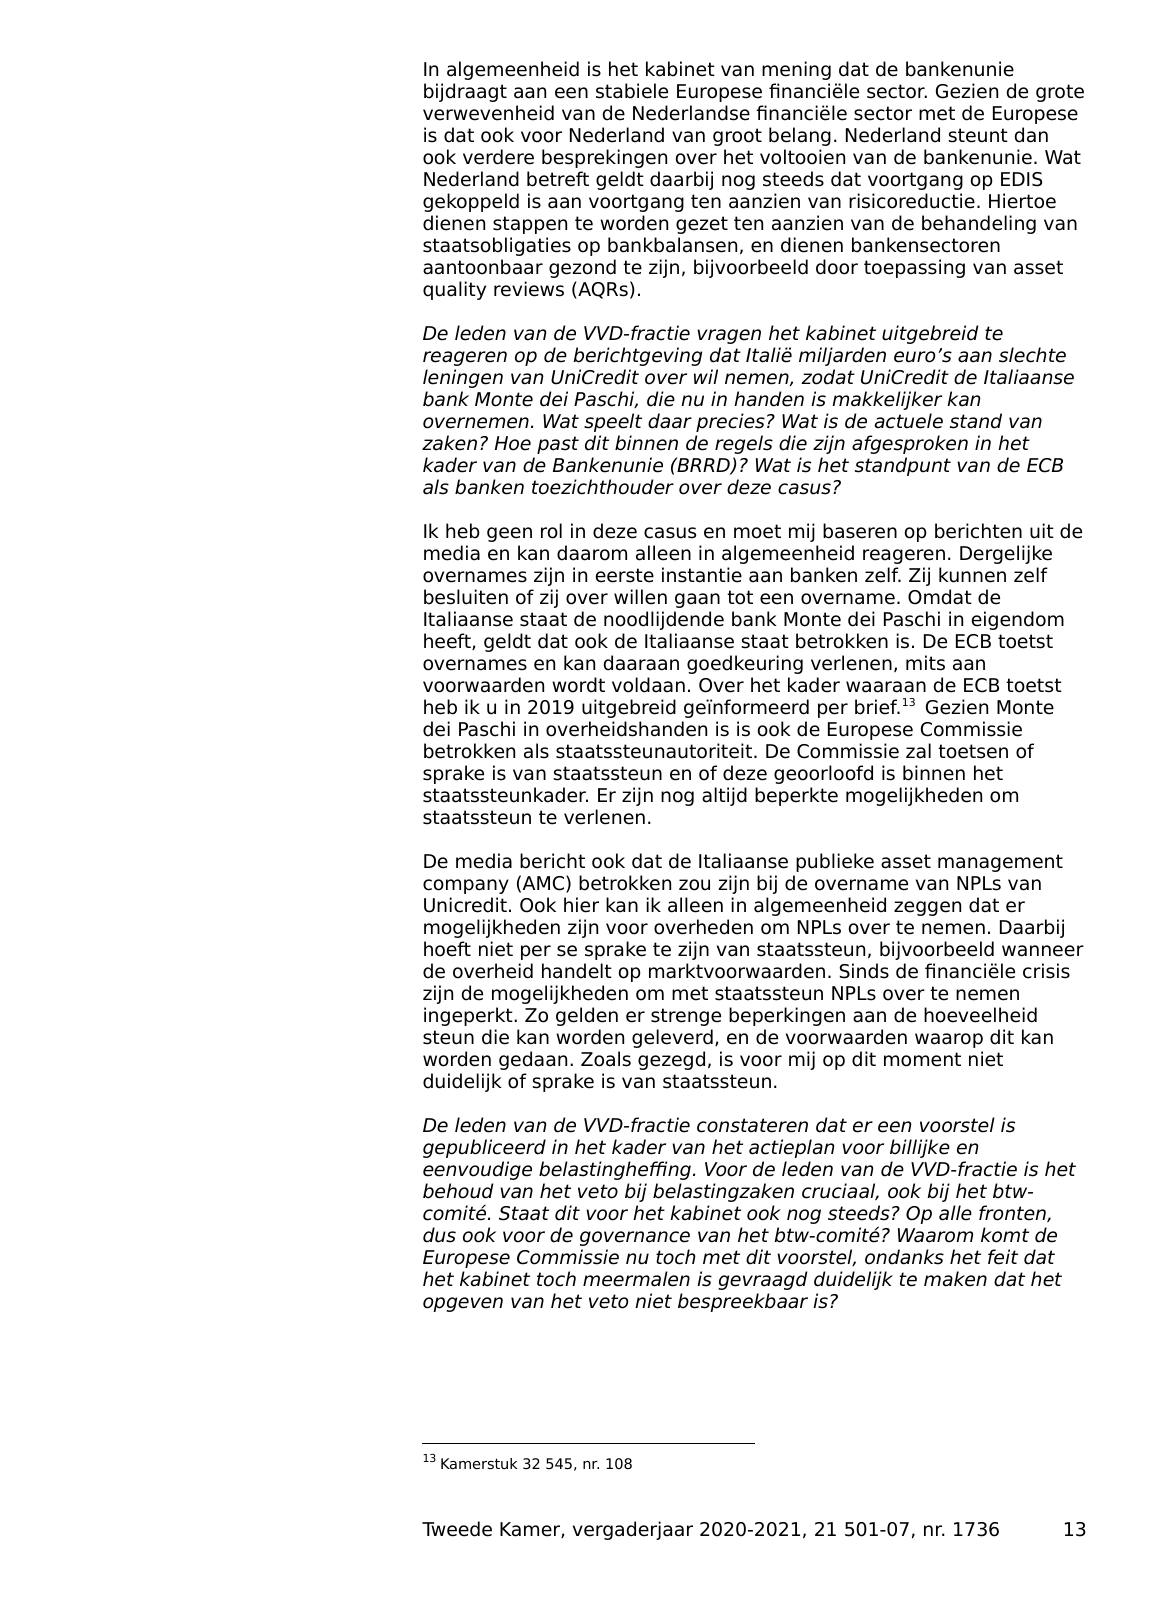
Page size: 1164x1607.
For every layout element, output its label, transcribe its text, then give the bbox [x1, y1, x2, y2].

text Kamerstuk 32 545, nr. 108 [422, 1452, 1087, 1474]
text Ik heb geen rol in deze casus en moet mij baseren op berichten uit de media en kan daarom alleen in algemeenheid reageren. Dergelijke overnames zijn in eerste instantie aan banken zelf. Zij kunnen zelf besluiten of zij over willen gaan tot een overname. Omdat de Italiaanse staat de noodlijdende bank Monte dei Paschi in eigendom heeft, geldt dat ook de Italiaanse staat betrokken is. De ECB toetst overnames en kan daaraan goedkeuring verlenen, mits aan voorwaarden wordt voldaan. Over het kader waaraan de ECB toetst heb ik u in 2019 uitgebreid geïnformeerd per brief. Gezien Monte dei Paschi in overheidshanden is is ook de Europese Commissie betrokken als staatssteunautoriteit. De Commissie zal toetsen of sprake is van staatssteun en of deze geoorloofd is binnen het staatssteunkader. Er zijn nog altijd beperkte mogelijkheden om staatssteun te verlenen. [422, 521, 1087, 829]
text De media bericht ook dat de Italiaanse publieke asset management company (AMC) betrokken zou zijn bij de overname van NPLs van Unicredit. Ook hier kan ik alleen in algemeenheid zeggen dat er mogelijkheden zijn voor overheden om NPLs over te nemen. Daarbij hoeft niet per se sprake te zijn van staatssteun, bijvoorbeeld wanneer de overheid handelt op marktvoorwaarden. Sinds de financiële crisis zijn de mogelijkheden om met staatssteun NPLs over te nemen ingeperkt. Zo gelden er strenge beperkingen aan de hoeveelheid steun die kan worden geleverd, en de voorwaarden waarop dit kan worden gedaan. Zoals gezegd, is voor mij op dit moment niet duidelijk of sprake is van staatssteun. [422, 851, 1087, 1093]
text De leden van de VVD-fractie constateren dat er een voorstel is gepubliceerd in het kader van het actieplan voor billijke en eenvoudige belastingheffing. Voor de leden van de VVD-fractie is het behoud van het veto bij belastingzaken cruciaal, ook bij het btw-comité. Staat dit voor het kabinet ook nog steeds? Op alle fronten, dus ook voor de governance van het btw-comité? Waarom komt de Europese Commissie nu toch met dit voorstel, ondanks het feit dat het kabinet toch meermalen is gevraagd duidelijk te maken dat het opgeven van het veto niet bespreekbaar is? [422, 1115, 1087, 1313]
text In algemeenheid is het kabinet van mening dat de bankenunie bijdraagt aan een stabiele Europese financiële sector. Gezien de grote verwevenheid van de Nederlandse financiële sector met de Europese is dat ook voor Nederland van groot belang. Nederland steunt dan ook verdere besprekingen over het voltooien van de bankenunie. Wat Nederland betreft geldt daarbij nog steeds dat voortgang op EDIS gekoppeld is aan voortgang ten aanzien van risicoreductie. Hiertoe dienen stappen te worden gezet ten aanzien van de behandeling van staatsobligaties op bankbalansen, en dienen bankensectoren aantoonbaar gezond te zijn, bijvoorbeeld door toepassing van asset quality reviews (AQRs). [422, 59, 1087, 301]
text De leden van de VVD-fractie vragen het kabinet uitgebreid te reageren op de berichtgeving dat Italië miljarden euro’s aan slechte leningen van UniCredit over wil nemen, zodat UniCredit de Italiaanse bank Monte dei Paschi, die nu in handen is makkelijker kan overnemen. Wat speelt daar precies? Wat is de actuele stand van zaken? Hoe past dit binnen de regels die zijn afgesproken in het kader van de Bankenunie (BRRD)? Wat is het standpunt van de ECB als banken toezichthouder over deze casus? [422, 323, 1087, 499]
